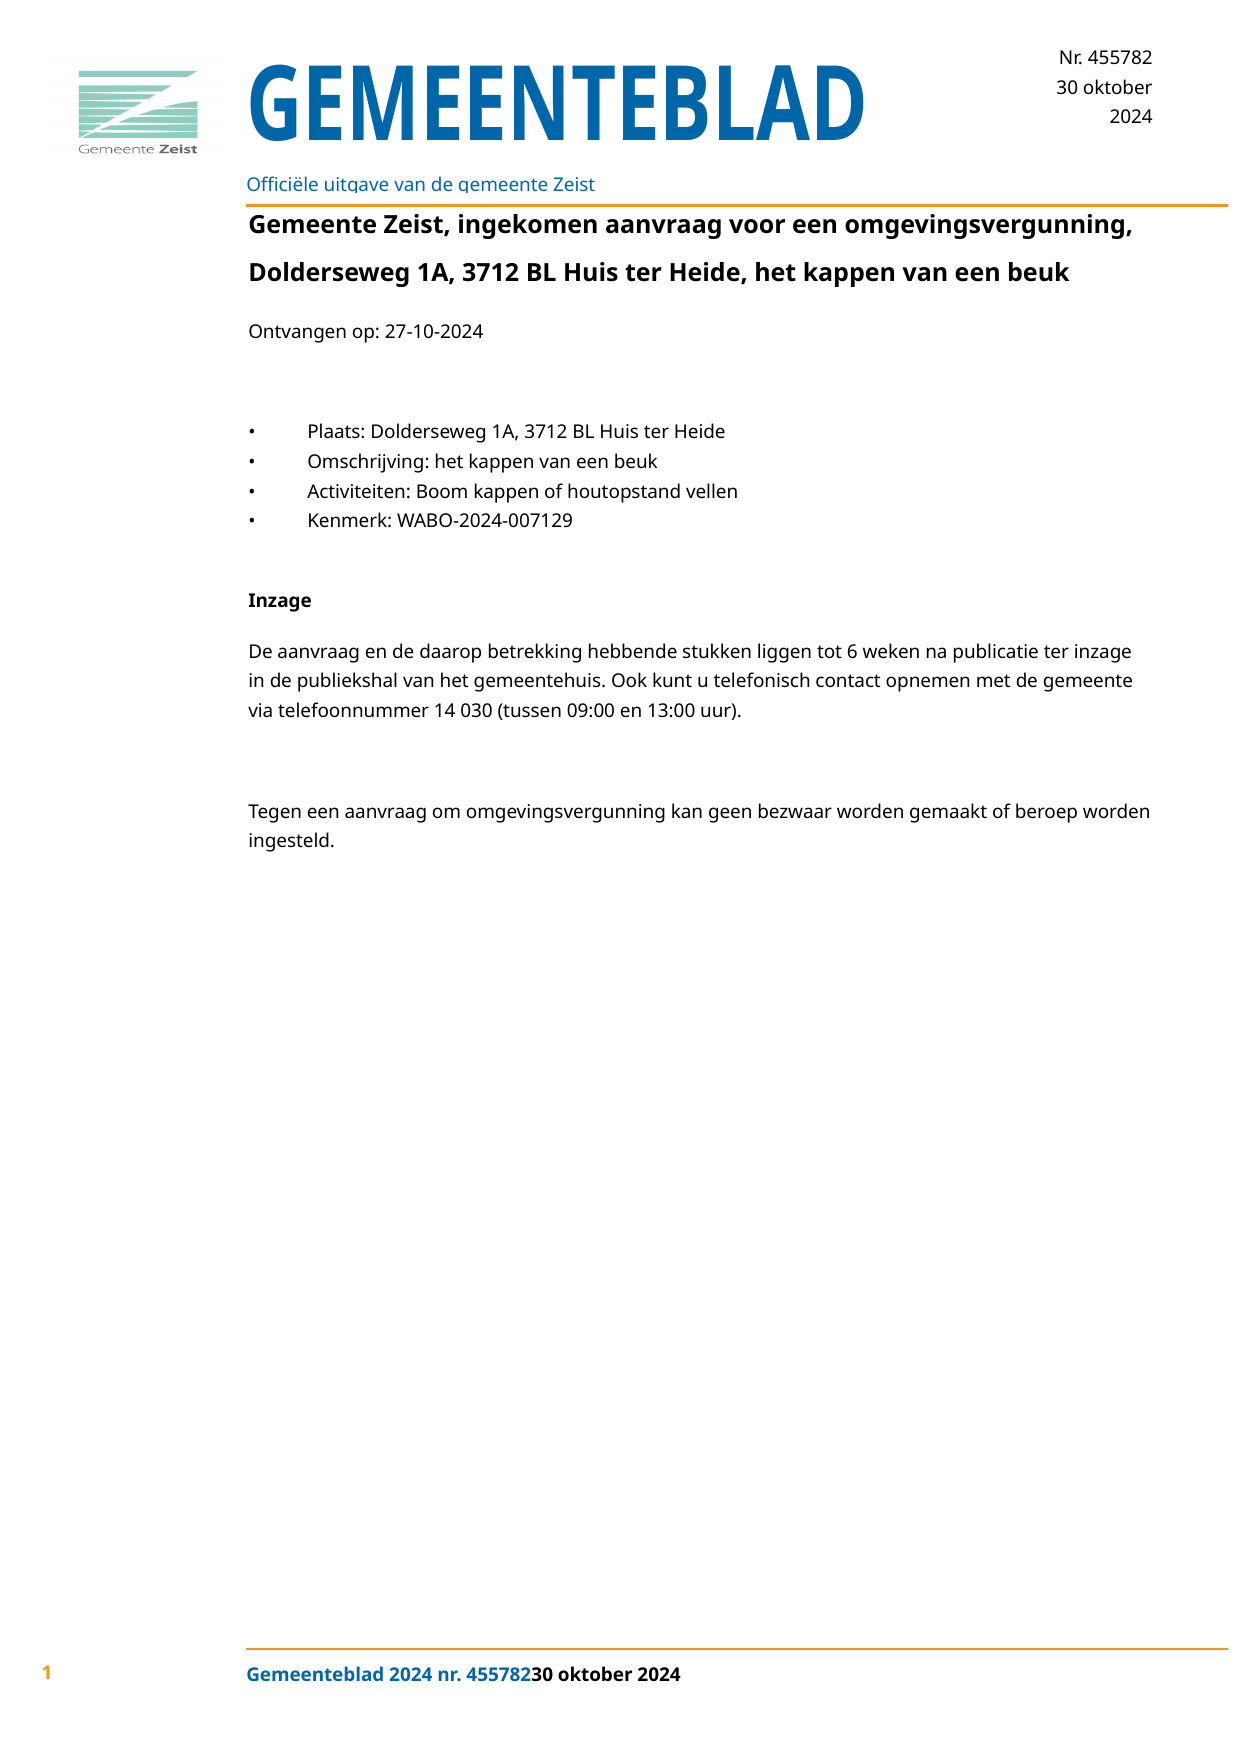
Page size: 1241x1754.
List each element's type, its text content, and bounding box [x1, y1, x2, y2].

text Gemeente Zeist, ingekomen aanvraag voor een omgevingsvergunning, Dolderseweg 1A, 3712 BL Huis ter Heide, het kappen van een beuk [248, 207, 1152, 288]
list Activiteiten: Boom kappen of houtopstand vellen [248, 478, 1152, 504]
list Plaats: Dolderseweg 1A, 3712 BL Huis ter Heide [248, 419, 1152, 444]
list Omschrijving: het kappen van een beuk [248, 448, 1152, 474]
text Ontvangen op: 27-10-2024 [248, 318, 1152, 344]
text Inzage [248, 587, 1152, 613]
text De aanvraag en de daarop betrekking hebbende stukken liggen tot 6 weken na publicatie ter inzage in de publiekshal van het gemeentehuis. Ook kunt u telefonisch contact opnemen met de gemeente via telefoonnummer 14 030 (tussen 09:00 en 13:00 uur). [248, 638, 1152, 723]
text Tegen een aanvraag om omgevingsvergunning kan geen bezwaar worden gemaakt of beroep worden ingesteld. [248, 798, 1152, 853]
list Kenmerk: WABO-2024-007129 [248, 507, 1152, 533]
picture [41, 47, 231, 172]
